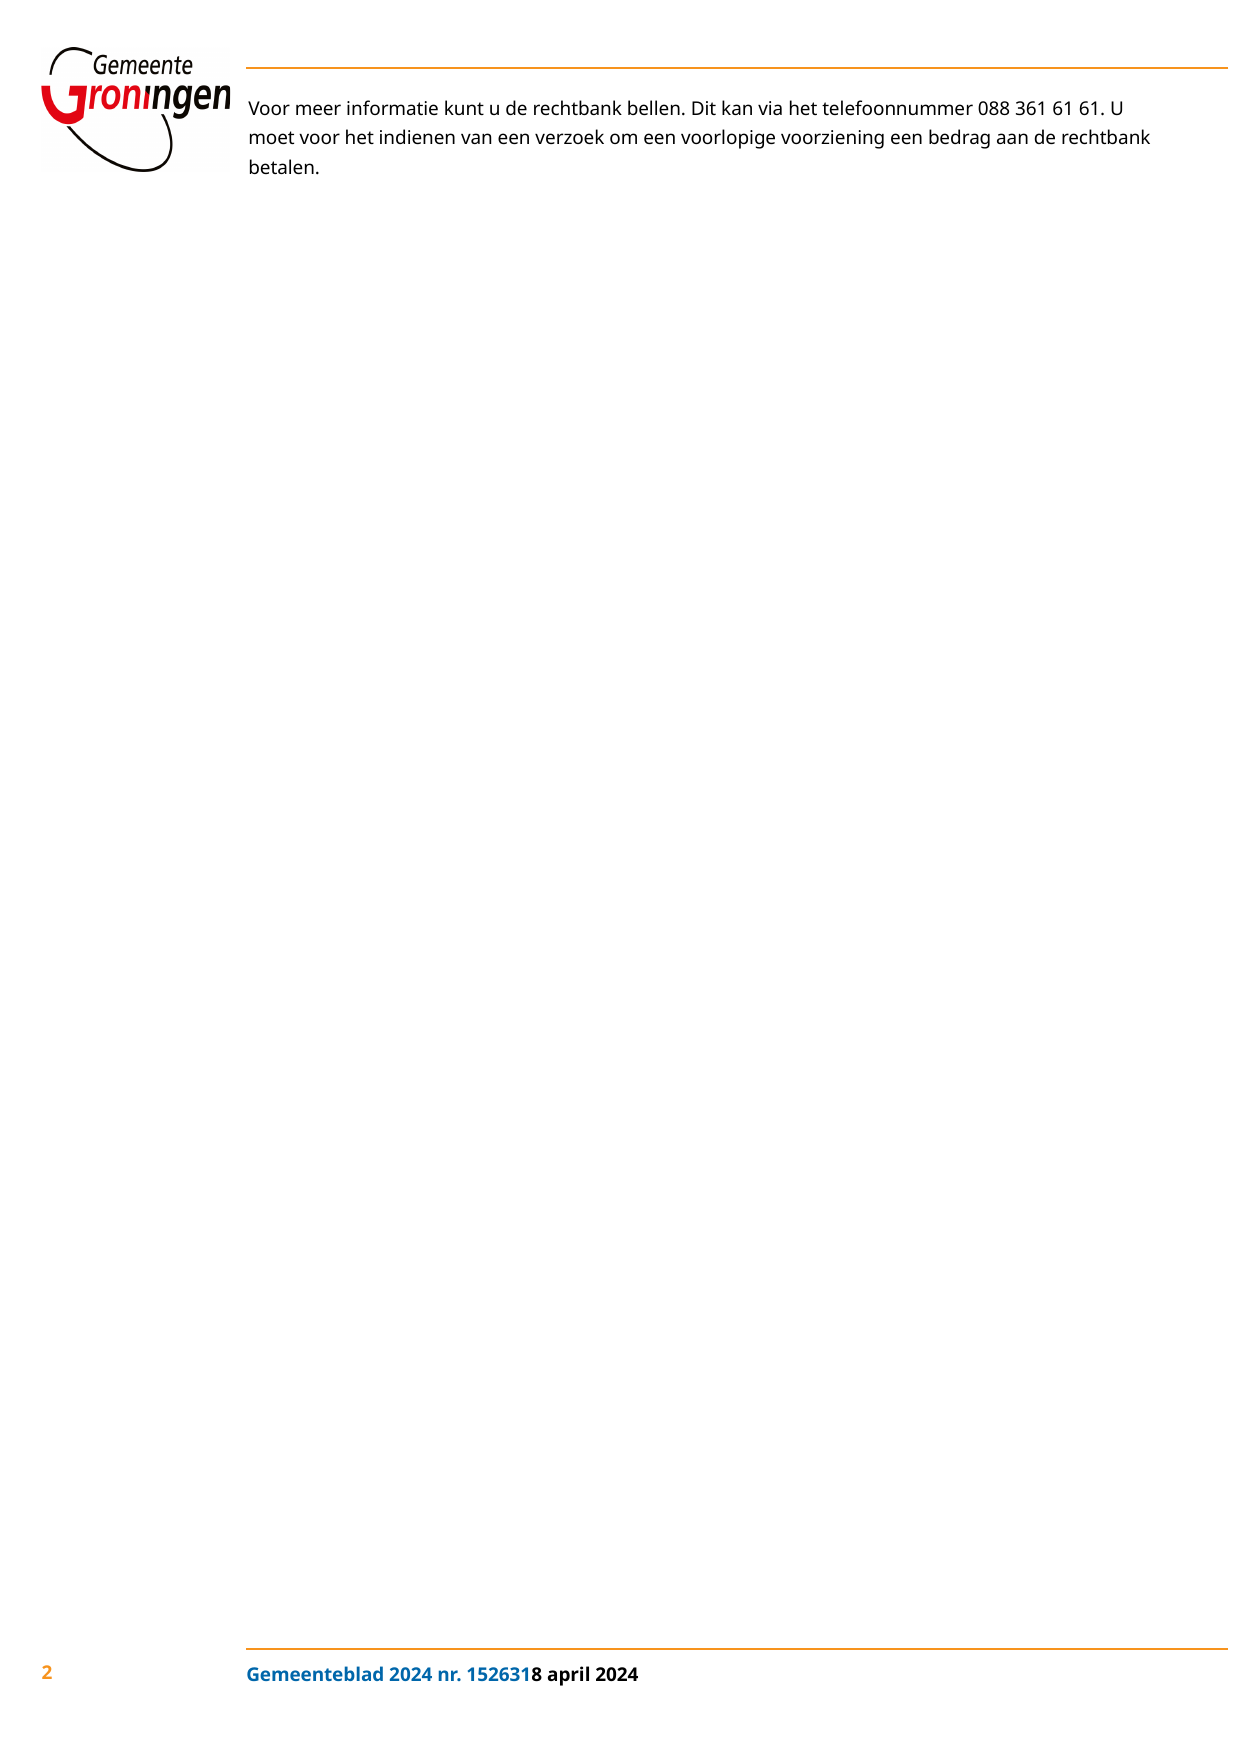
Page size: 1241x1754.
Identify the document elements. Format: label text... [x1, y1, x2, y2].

text Voor meer informatie kunt u de rechtbank bellen. Dit kan via het telefoonnummer 088 361 61 61. U moet voor het indienen van een verzoek om een voorlopige voorziening een bedrag aan de rechtbank betalen. [248, 95, 1152, 180]
picture [41, 47, 231, 172]
